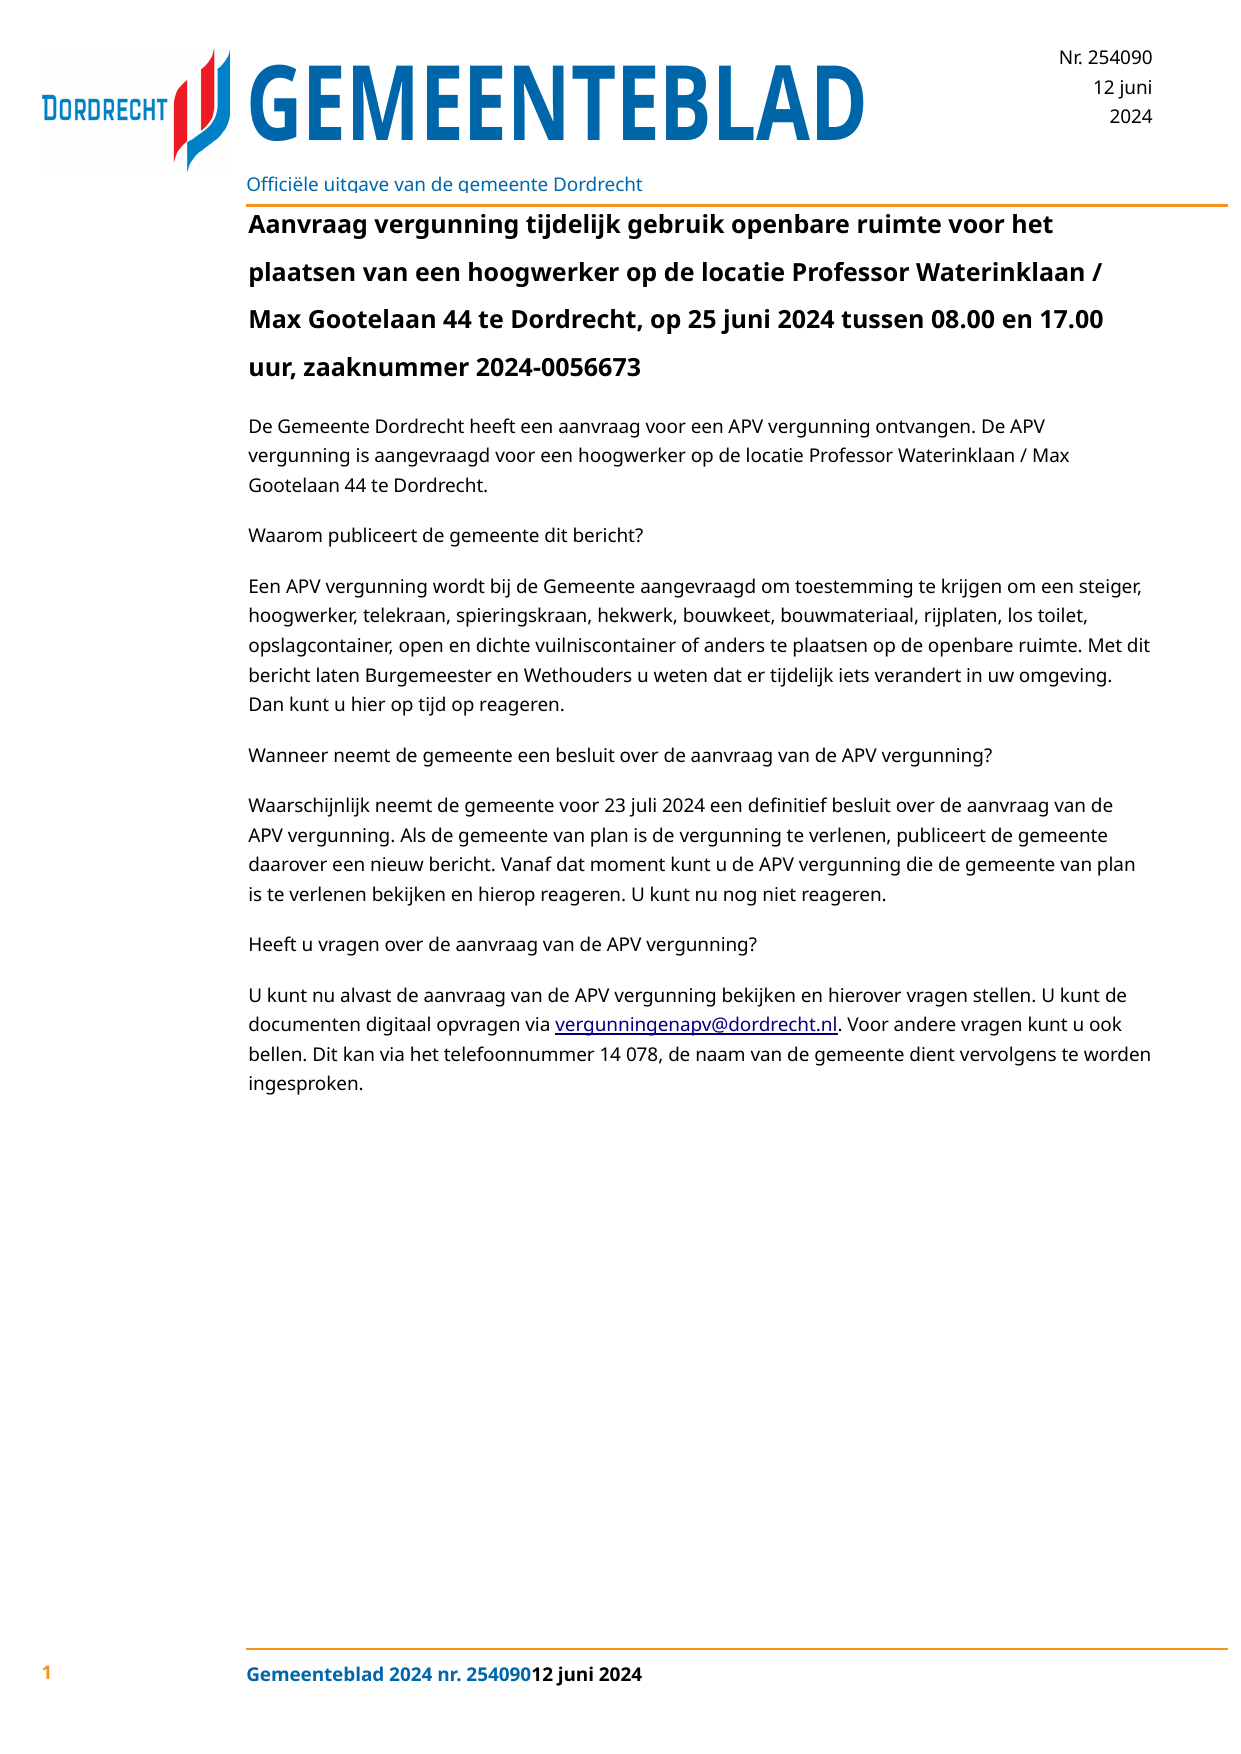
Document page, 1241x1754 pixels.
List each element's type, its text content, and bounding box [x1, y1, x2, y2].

text U kunt nu alvast de aanvraag van de APV vergunning bekijken en hierover vragen stellen. U kunt de documenten digitaal opvragen via vergunningenapv@dordrecht.nl. Voor andere vragen kunt u ook bellen. Dit kan via het telefoonnummer 14 078, de naam van de gemeente dient vervolgens te worden ingesproken. [248, 982, 1152, 1096]
text Waarschijnlijk neemt de gemeente voor 23 juli 2024 een definitief besluit over de aanvraag van de APV vergunning. Als de gemeente van plan is de vergunning te verlenen, publiceert de gemeente daarover een nieuw bericht. Vanaf dat moment kunt u de APV vergunning die de gemeente van plan is te verlenen bekijken en hierop reageren. U kunt nu nog niet reageren. [248, 792, 1152, 907]
picture [41, 47, 231, 172]
text Waarom publiceert de gemeente dit bericht? [248, 523, 1152, 548]
text De Gemeente Dordrecht heeft een aanvraag voor een APV vergunning ontvangen. De APV vergunning is aangevraagd voor een hoogwerker op de locatie Professor Waterinklaan / Max Gootelaan 44 te Dordrecht. [248, 413, 1152, 498]
text Wanneer neemt de gemeente een besluit over de aanvraag van de APV vergunning? [248, 742, 1152, 768]
text Een APV vergunning wordt bij de Gemeente aangevraagd om toestemming te krijgen om een steiger, hoogwerker, telekraan, spieringskraan, hekwerk, bouwkeet, bouwmateriaal, rijplaten, los toilet, opslagcontainer, open en dichte vuilniscontainer of anders te plaatsen op de openbare ruimte. Met dit bericht laten Burgemeester en Wethouders u weten dat er tijdelijk iets verandert in uw omgeving. Dan kunt u hier op tijd op reageren. [248, 573, 1152, 717]
text Heeft u vragen over de aanvraag van de APV vergunning? [248, 931, 1152, 957]
text Aanvraag vergunning tijdelijk gebruik openbare ruimte voor het plaatsen van een hoogwerker op de locatie Professor Waterinklaan / Max Gootelaan 44 te Dordrecht, op 25 juni 2024 tussen 08.00 en 17.00 uur, zaaknummer 2024-0056673 [248, 207, 1152, 384]
